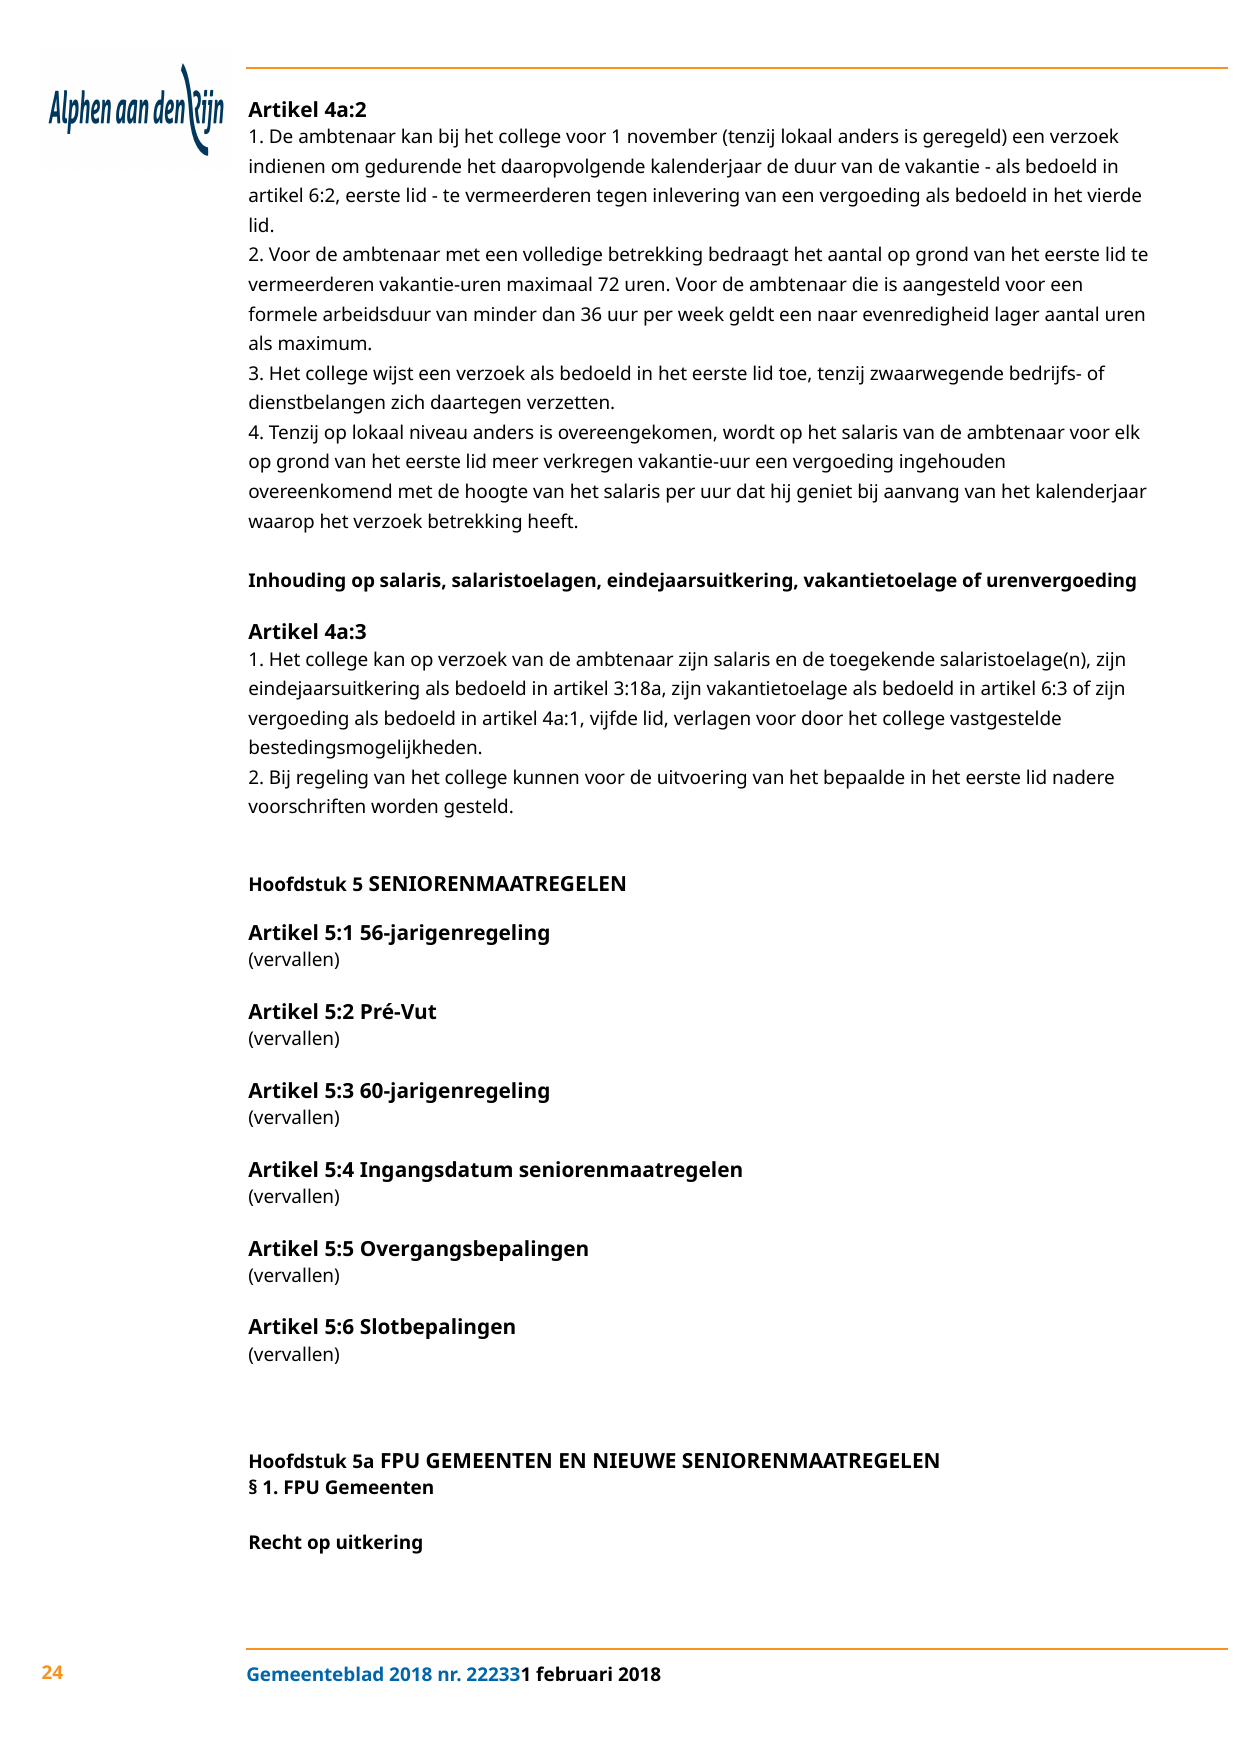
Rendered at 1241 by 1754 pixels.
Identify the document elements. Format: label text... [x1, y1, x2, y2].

text 1. De ambtenaar kan bij het college voor 1 november (tenzij lokaal anders is geregeld) een verzoek indienen om gedurende het daaropvolgende kalenderjaar de duur van de vakantie - als bedoeld in artikel 6:2, eerste lid - te vermeerderen tegen inlevering van een vergoeding als bedoeld in het vierde lid. [248, 123, 1152, 238]
text (vervallen) [248, 1341, 1152, 1367]
text (vervallen) [248, 1026, 1152, 1051]
picture [41, 47, 231, 172]
text Artikel 4a:3 [248, 617, 1152, 646]
text Artikel 5:3 60-jarigenregeling [248, 1076, 1152, 1104]
text Recht op uitkering [248, 1529, 1152, 1555]
text Artikel 4a:2 [248, 95, 1152, 123]
text Artikel 5:1 56-jarigenregeling [248, 918, 1152, 947]
text Artikel 5:5 Overgangsbepalingen [248, 1234, 1152, 1262]
text 1. Het college kan op verzoek van de ambtenaar zijn salaris en de toegekende salaristoelage(n), zijn eindejaarsuitkering als bedoeld in artikel 3:18a, zijn vakantietoelage als bedoeld in artikel 6:3 of zijn vergoeding als bedoeld in artikel 4a:1, vijfde lid, verlagen voor door het college vastgestelde bestedingsmogelijkheden. [248, 646, 1152, 760]
text 4. Tenzij op lokaal niveau anders is overeengekomen, wordt op het salaris van de ambtenaar voor elk op grond van het eerste lid meer verkregen vakantie-uur een vergoeding ingehouden overeenkomend met de hoogte van het salaris per uur dat hij geniet bij aanvang van het kalenderjaar waarop het verzoek betrekking heeft. [248, 419, 1152, 533]
text Artikel 5:6 Slotbepalingen [248, 1312, 1152, 1341]
text (vervallen) [248, 1183, 1152, 1209]
text § 1. FPU Gemeenten [248, 1474, 1152, 1500]
text (vervallen) [248, 1104, 1152, 1130]
text Inhouding op salaris, salaristoelagen, eindejaarsuitkering, vakantietoelage of urenvergoeding [248, 567, 1152, 593]
text 2. Bij regeling van het college kunnen voor de uitvoering van het bepaalde in het eerste lid nadere voorschriften worden gesteld. [248, 764, 1152, 819]
text Hoofdstuk 5 SENIORENMAATREGELEN [248, 869, 1152, 897]
text Hoofdstuk 5a FPU GEMEENTEN EN NIEUWE SENIORENMAATREGELEN [248, 1446, 1152, 1474]
text 2. Voor de ambtenaar met een volledige betrekking bedraagt het aantal op grond van het eerste lid te vermeerderen vakantie-uren maximaal 72 uren. Voor de ambtenaar die is aangesteld voor een formele arbeidsduur van minder dan 36 uur per week geldt een naar evenredigheid lager aantal uren als maximum. [248, 242, 1152, 356]
text 3. Het college wijst een verzoek als bedoeld in het eerste lid toe, tenzij zwaarwegende bedrijfs- of dienstbelangen zich daartegen verzetten. [248, 360, 1152, 415]
text Artikel 5:4 Ingangsdatum seniorenmaatregelen [248, 1155, 1152, 1183]
text (vervallen) [248, 947, 1152, 972]
text Artikel 5:2 Pré-Vut [248, 997, 1152, 1026]
text (vervallen) [248, 1262, 1152, 1288]
